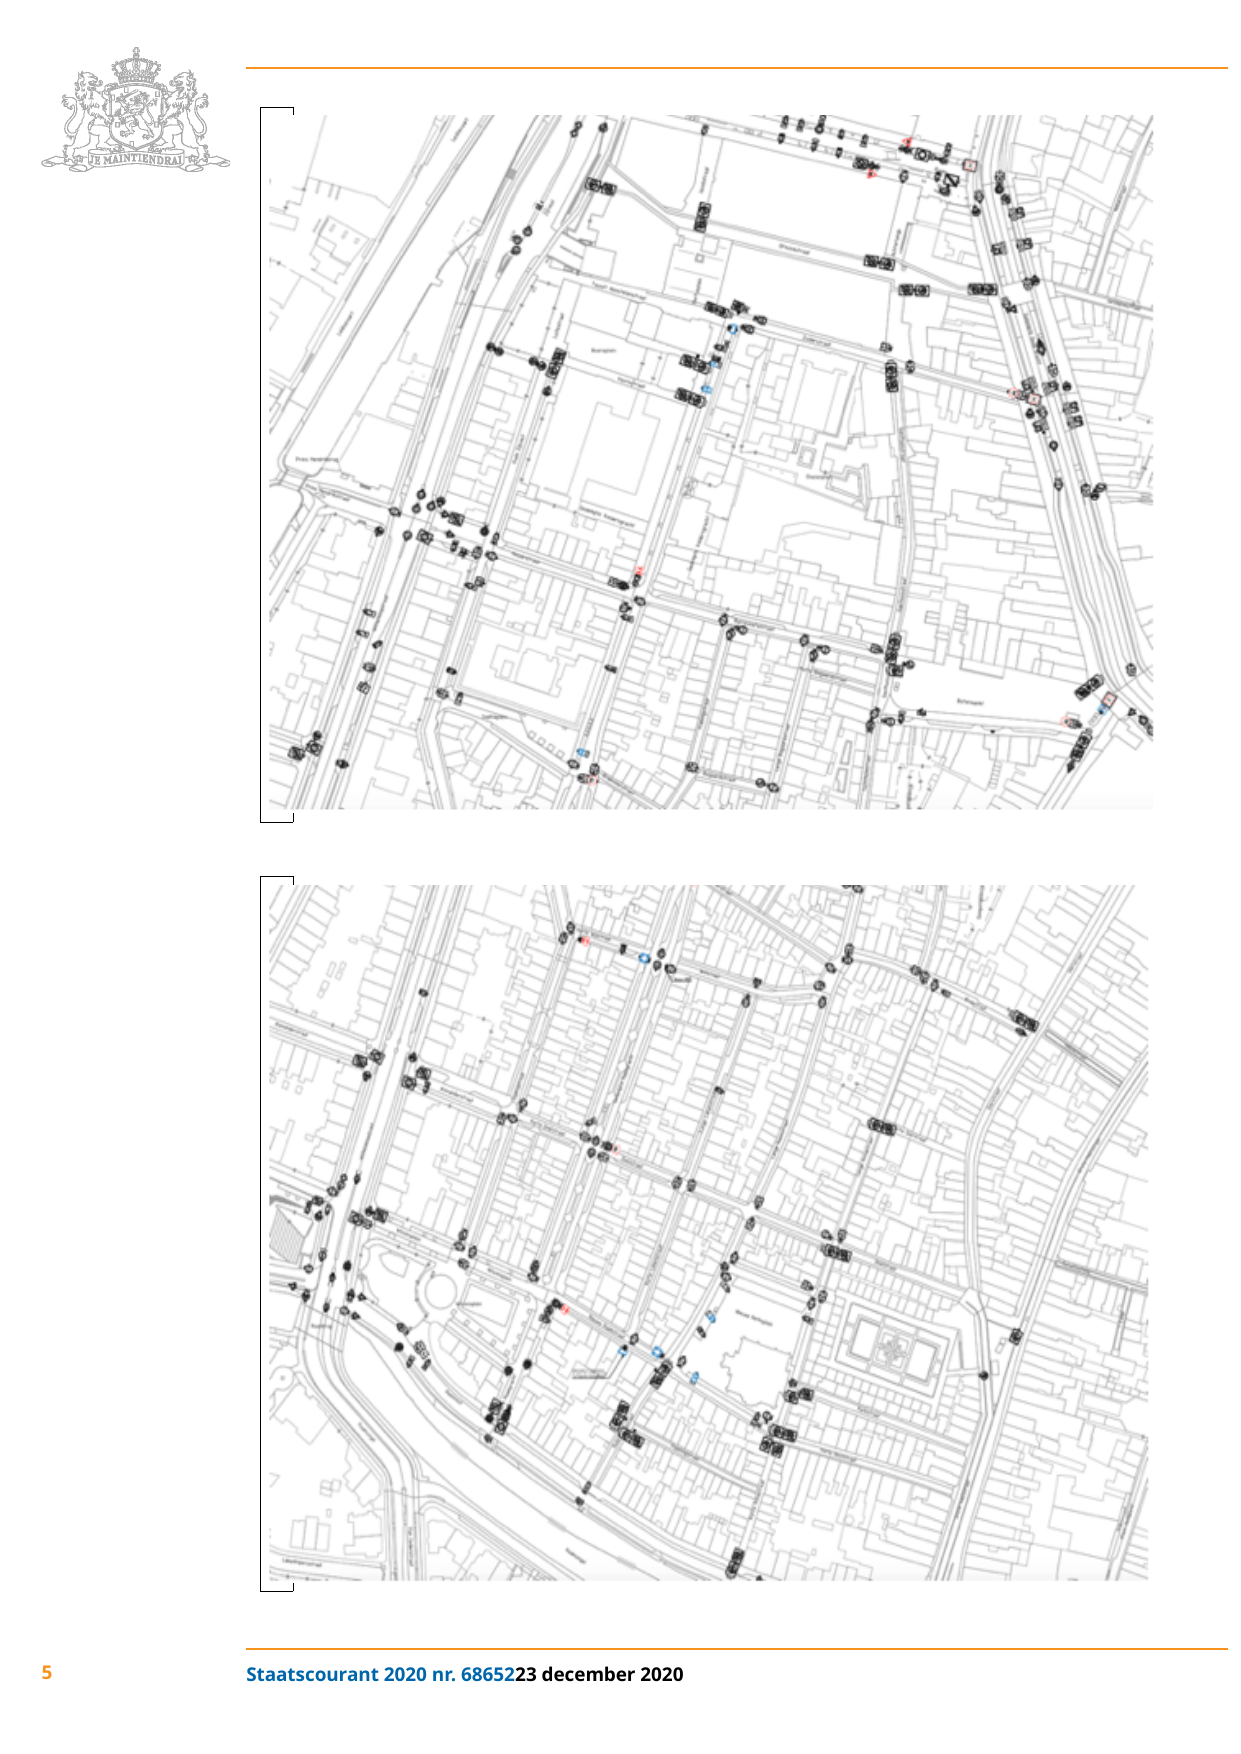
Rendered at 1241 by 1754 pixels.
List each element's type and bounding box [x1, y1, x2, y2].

picture [268, 115, 1155, 813]
picture [41, 47, 231, 172]
picture [268, 885, 1155, 1583]
